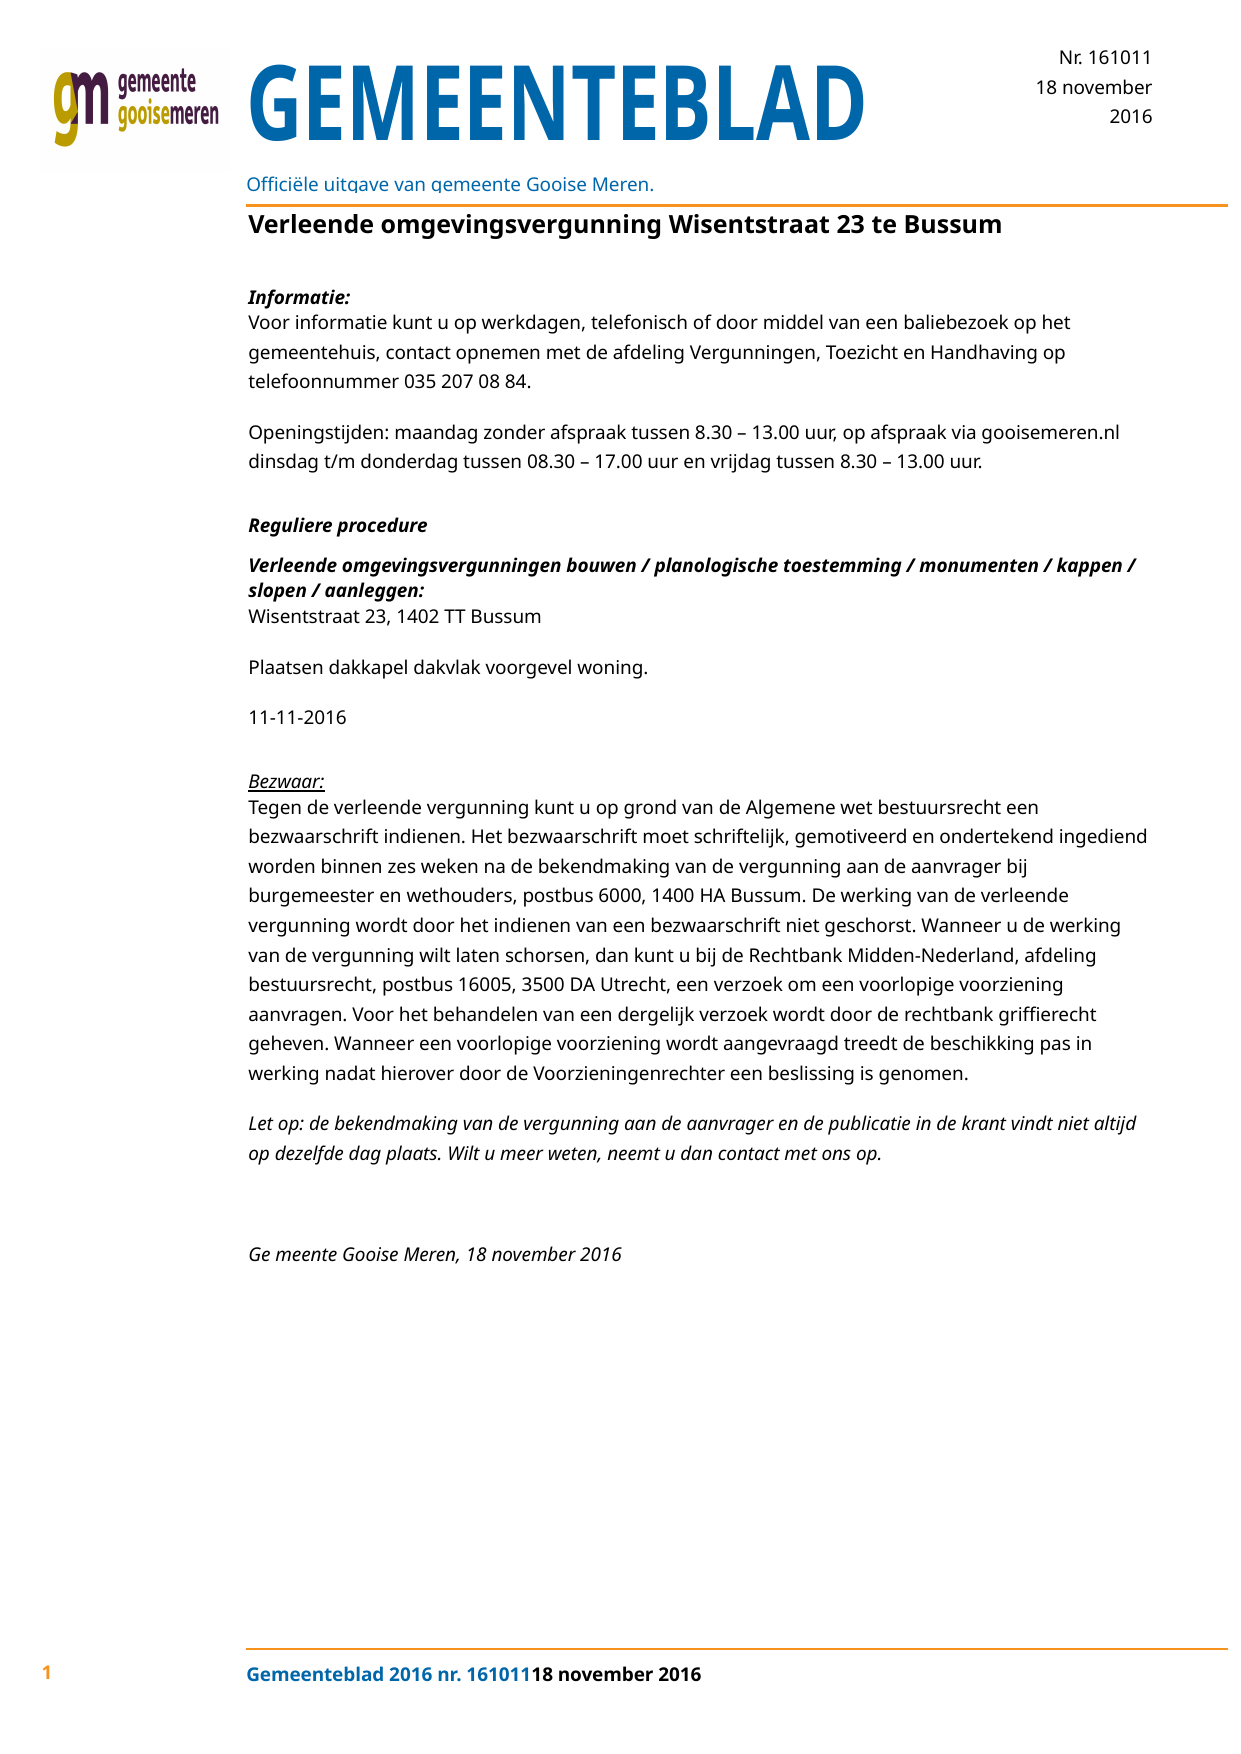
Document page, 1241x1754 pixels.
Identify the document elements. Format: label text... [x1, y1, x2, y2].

text Verleende omgevingsvergunning Wisentstraat 23 te Bussum [248, 207, 1152, 241]
text Openingstijden: maandag zonder afspraak tussen 8.30 – 13.00 uur, op afspraak via gooisemeren.nl dinsdag t/m donderdag tussen 08.30 – 17.00 uur en vrijdag tussen 8.30 – 13.00 uur. [248, 419, 1152, 474]
text Informatie: [248, 284, 1152, 309]
text Reguliere procedure [248, 513, 1152, 538]
text Bezwaar: [248, 768, 1152, 794]
text Tegen de verleende vergunning kunt u op grond van de Algemene wet bestuursrecht een bezwaarschrift indienen. Het bezwaarschrift moet schriftelijk, gemotiveerd en ondertekend ingediend worden binnen zes weken na de bekendmaking van de vergunning aan de aanvrager bij burgemeester en wethouders, postbus 6000, 1400 HA Bussum. De werking van de verleende vergunning wordt door het indienen van een bezwaarschrift niet geschorst. Wanneer u de werking van de vergunning wilt laten schorsen, dan kunt u bij de Rechtbank Midden-Nederland, afdeling bestuursrecht, postbus 16005, 3500 DA Utrecht, een verzoek om een voorlopige voorziening aanvragen. Voor het behandelen van een dergelijk verzoek wordt door de rechtbank griffierecht geheven. Wanneer een voorlopige voorziening wordt aangevraagd treedt de beschikking pas in werking nadat hierover door de Voorzieningenrechter een beslissing is genomen. [248, 794, 1152, 1086]
text Verleende omgevingsvergunningen bouwen / planologische toestemming / monumenten / kappen / slopen / aanleggen: [248, 552, 1152, 603]
text Wisentstraat 23, 1402 TT Bussum [248, 603, 1152, 629]
text Voor informatie kunt u op werkdagen, telefonisch of door middel van een baliebezoek op het gemeentehuis, contact opnemen met de afdeling Vergunningen, Toezicht en Handhaving op telefoonnummer 035 207 08 84. [248, 309, 1152, 394]
picture [41, 47, 231, 172]
text Let op: de bekendmaking van de vergunning aan de aanvrager en de publicatie in de krant vindt niet altijd op dezelfde dag plaats. Wilt u meer weten, neemt u dan contact met ons op. [248, 1111, 1152, 1166]
text Ge meente Gooise Meren, 18 november 2016 [248, 1241, 1152, 1267]
text Plaatsen dakkapel dakvlak voorgevel woning. [248, 654, 1152, 679]
text 11-11-2016 [248, 704, 1152, 730]
